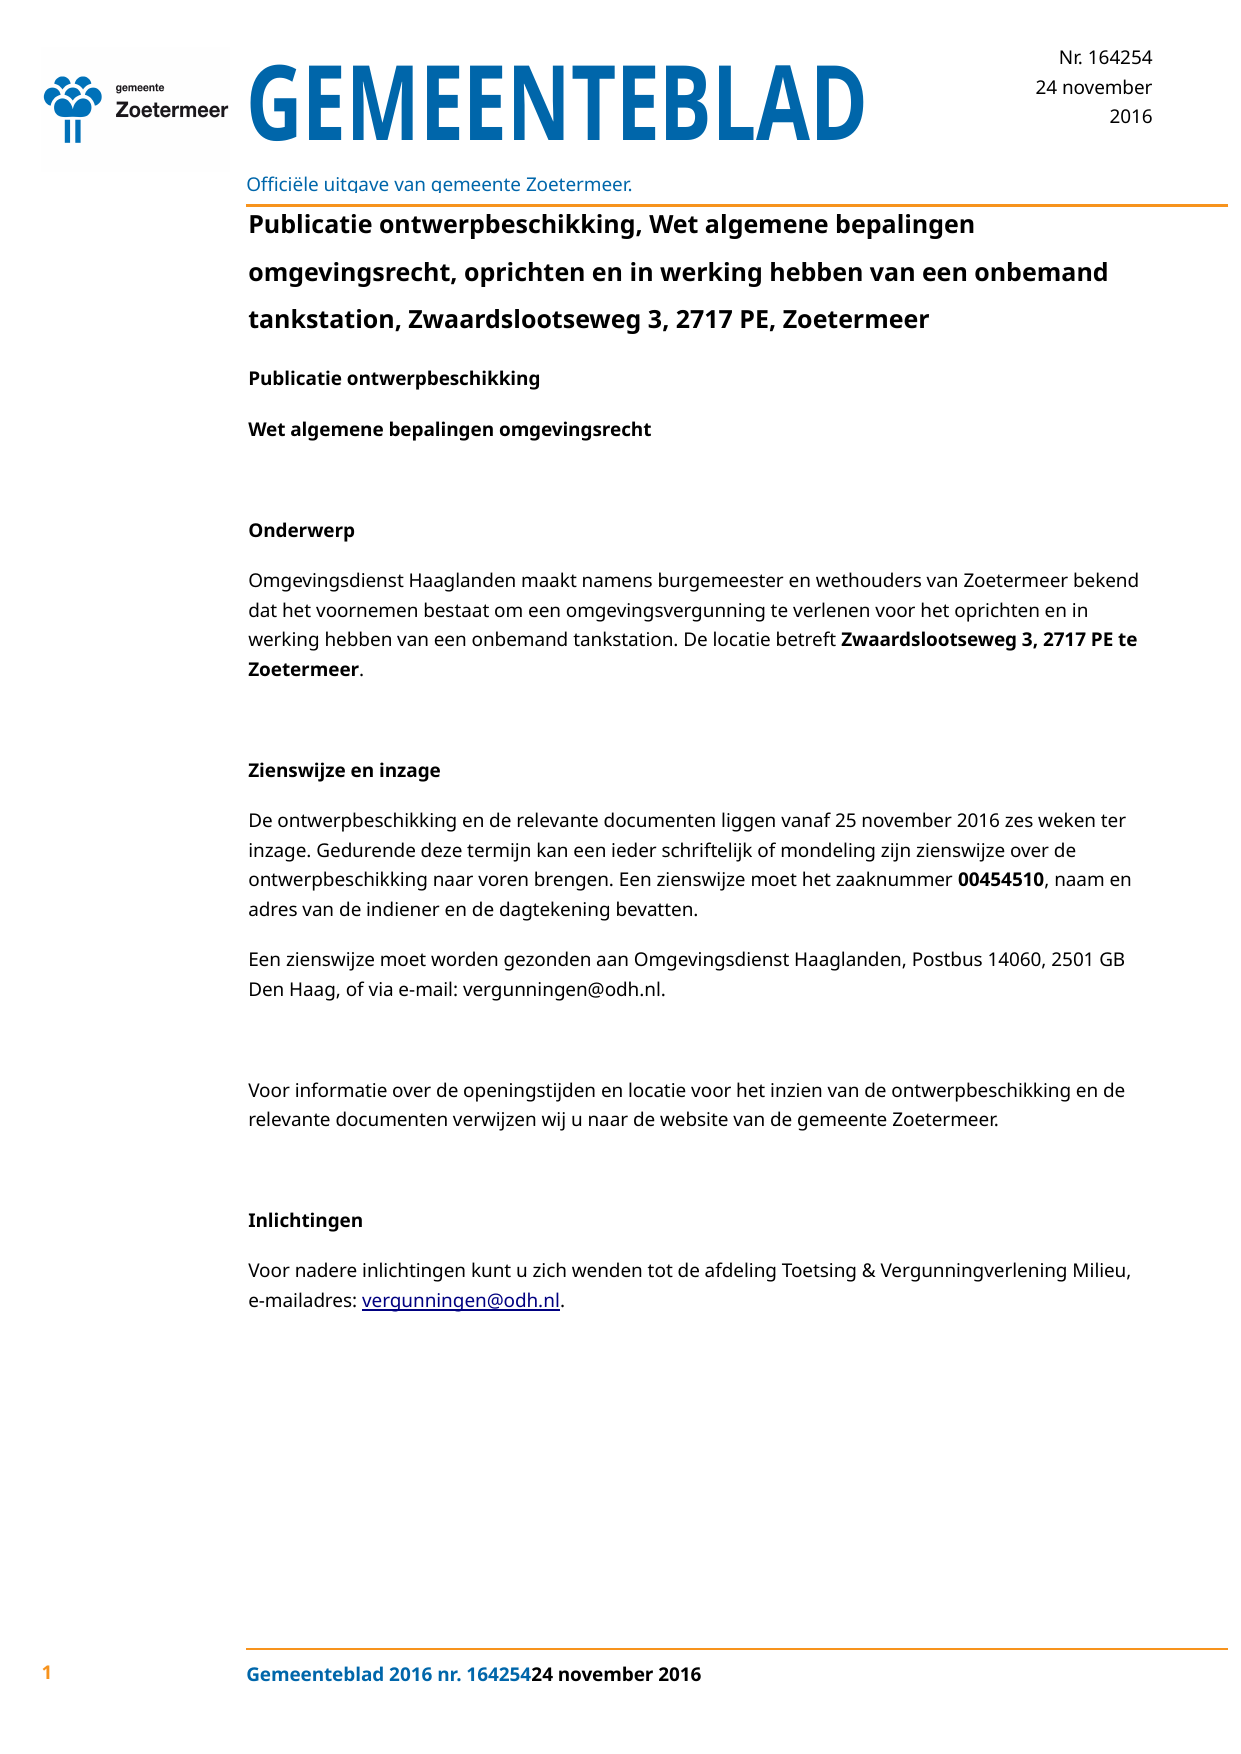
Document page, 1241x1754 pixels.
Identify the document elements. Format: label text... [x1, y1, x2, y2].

text De ontwerpbeschikking en de relevante documenten liggen vanaf 25 november 2016 zes weken ter inzage. Gedurende deze termijn kan een ieder schriftelijk of mondeling zijn zienswijze over de ontwerpbeschikking naar voren brengen. Een zienswijze moet het zaaknummer 00454510, naam en adres van de indiener en de dagtekening bevatten. [248, 807, 1152, 922]
text Een zienswijze moet worden gezonden aan Omgevingsdienst Haaglanden, Postbus 14060, 2501 GB Den Haag, of via e-mail: vergunningen@odh.nl. [248, 946, 1152, 1002]
text Voor nadere inlichtingen kunt u zich wenden tot de afdeling Toetsing & Vergunningverlening Milieu, e-mailadres: vergunningen@odh.nl. [248, 1258, 1152, 1313]
text Publicatie ontwerpbeschikking [248, 366, 1152, 391]
text Inlichtingen [248, 1207, 1152, 1233]
text Zienswijze en inzage [248, 757, 1152, 782]
text Voor informatie over de openingstijden en locatie voor het inzien van de ontwerpbeschikking en de relevante documenten verwijzen wij u naar de website van de gemeente Zoetermeer. [248, 1077, 1152, 1132]
text Wet algemene bepalingen omgevingsrecht [248, 416, 1152, 442]
text Onderwerp [248, 517, 1152, 542]
text Omgevingsdienst Haaglanden maakt namens burgemeester en wethouders van Zoetermeer bekend dat het voornemen bestaat om een omgevingsvergunning te verlenen voor het oprichten en in werking hebben van een onbemand tankstation. De locatie betreft Zwaardslootseweg 3, 2717 PE te Zoetermeer. [248, 567, 1152, 682]
text Publicatie ontwerpbeschikking, Wet algemene bepalingen omgevingsrecht, oprichten en in werking hebben van een onbemand tankstation, Zwaardslootseweg 3, 2717 PE, Zoetermeer [248, 207, 1152, 336]
picture [41, 47, 231, 172]
